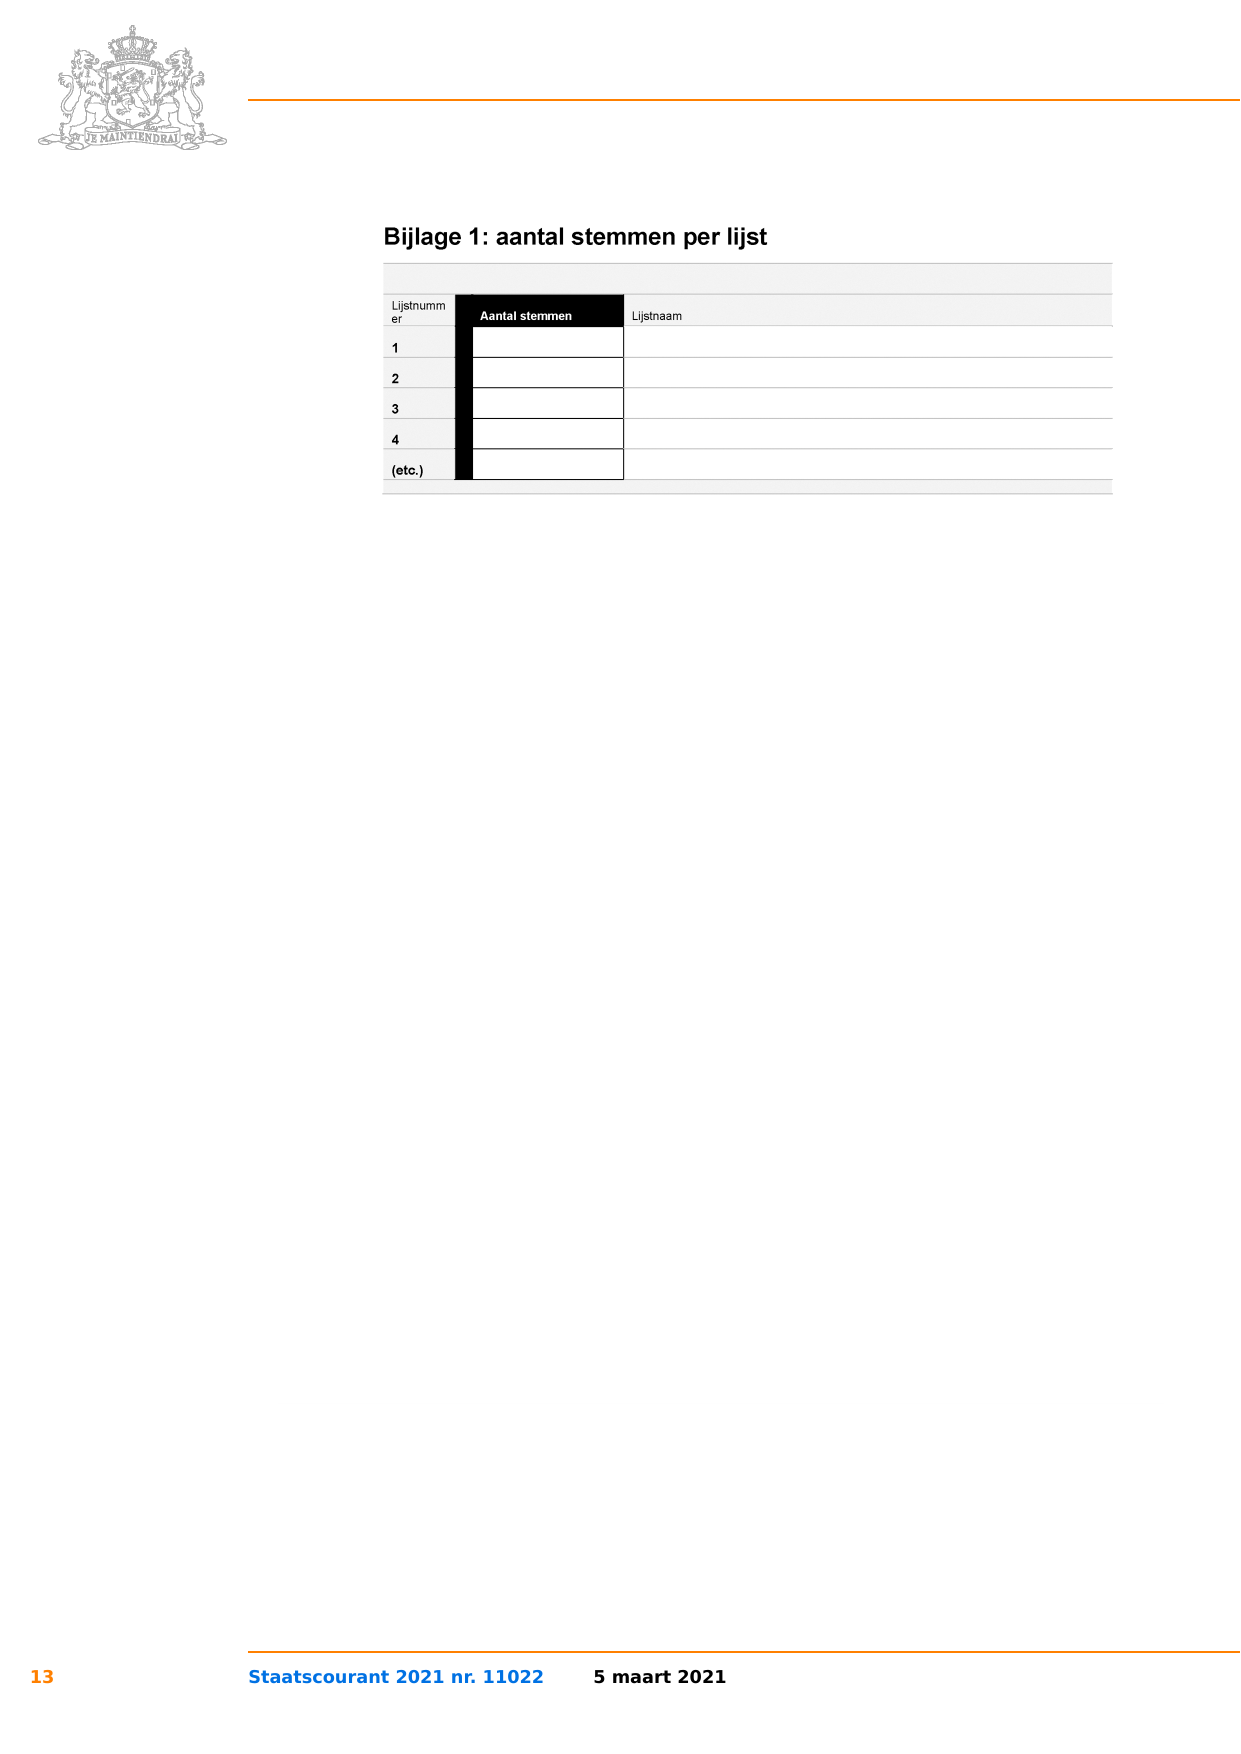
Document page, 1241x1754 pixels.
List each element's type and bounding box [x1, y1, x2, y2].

picture [38, 25, 227, 150]
picture [278, 151, 1164, 1404]
